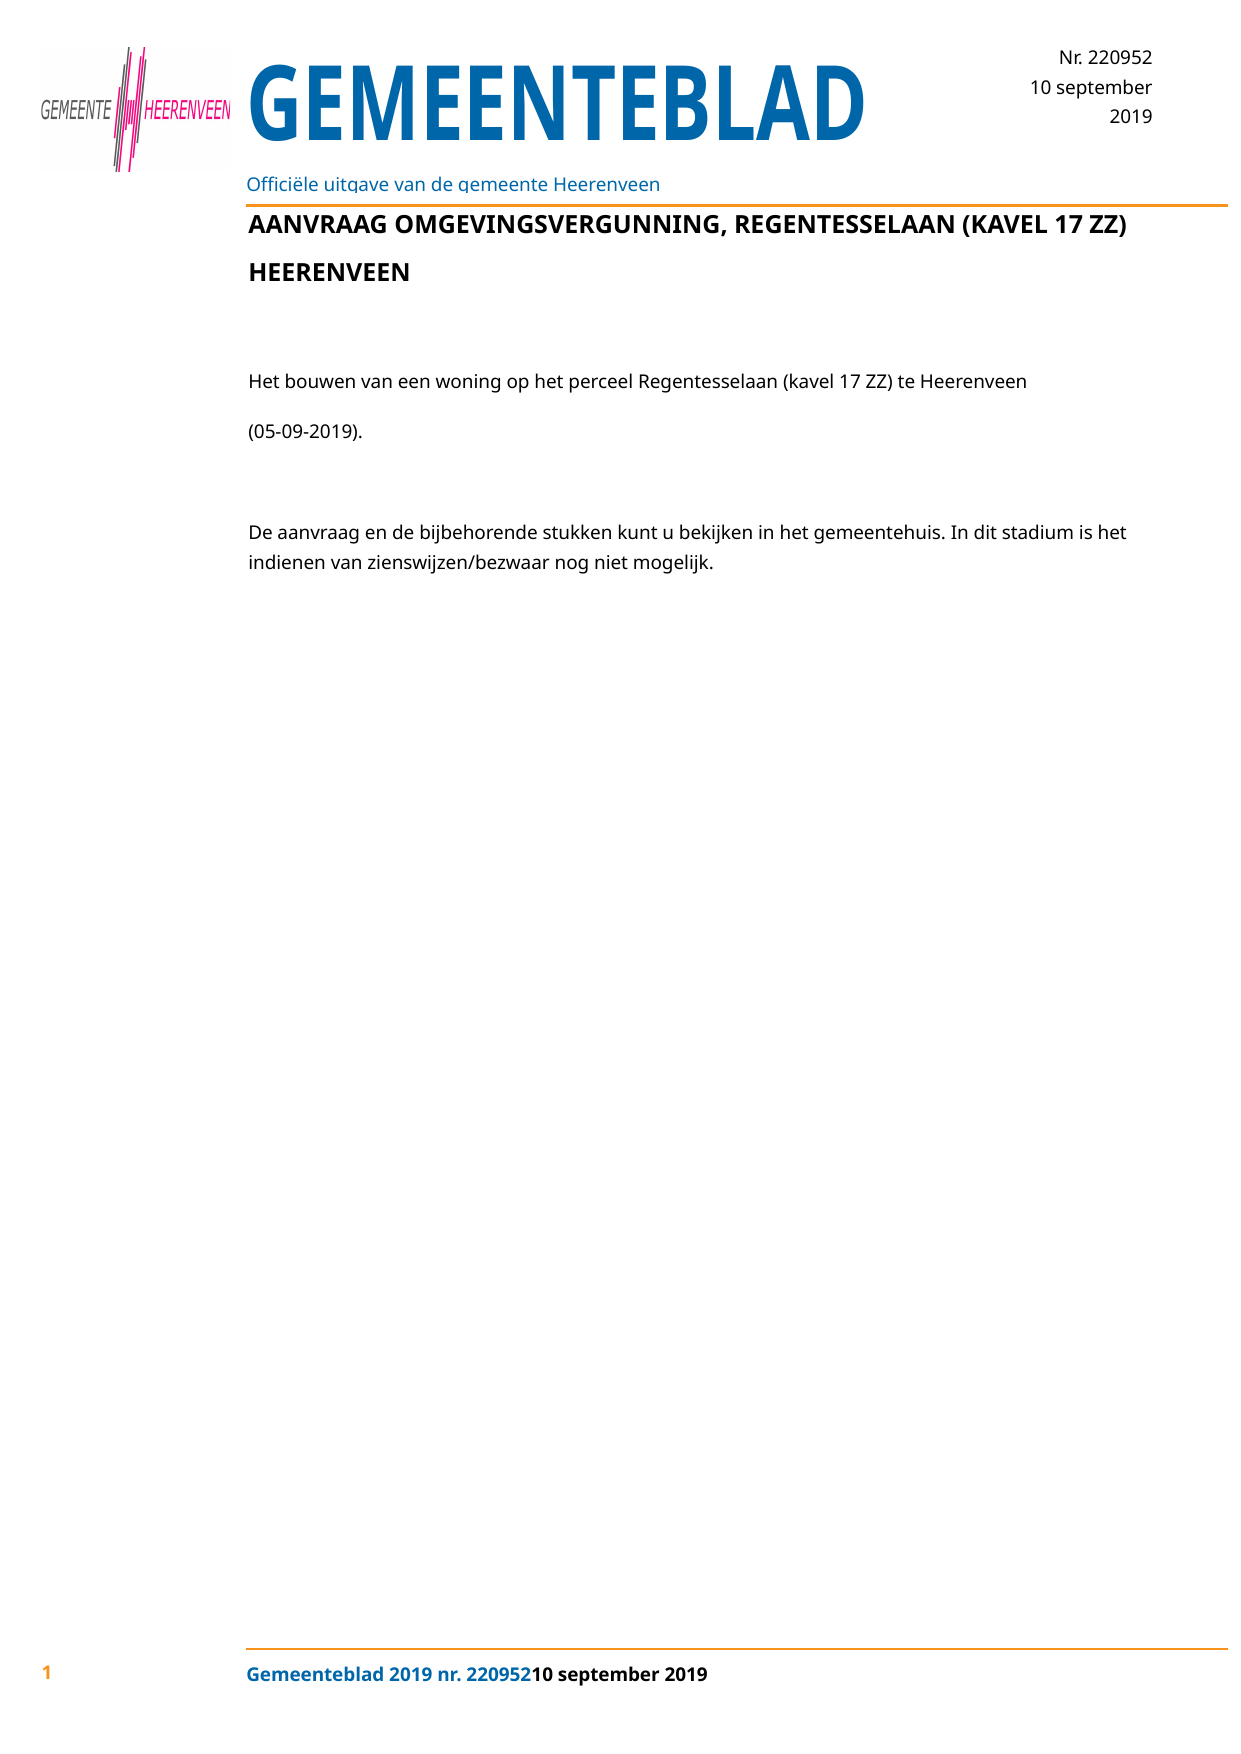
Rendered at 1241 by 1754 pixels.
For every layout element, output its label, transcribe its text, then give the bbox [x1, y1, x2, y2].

picture [41, 47, 231, 172]
text AANVRAAG OMGEVINGSVERGUNNING, REGENTESSELAAN (KAVEL 17 ZZ) HEERENVEEN [248, 207, 1152, 288]
text (05-09-2019). [248, 419, 1152, 444]
text De aanvraag en de bijbehorende stukken kunt u bekijken in het gemeentehuis. In dit stadium is het indienen van zienswijzen/bezwaar nog niet mogelijk. [248, 519, 1152, 575]
text Het bouwen van een woning op het perceel Regentesselaan (kavel 17 ZZ) te Heerenveen [248, 368, 1152, 394]
